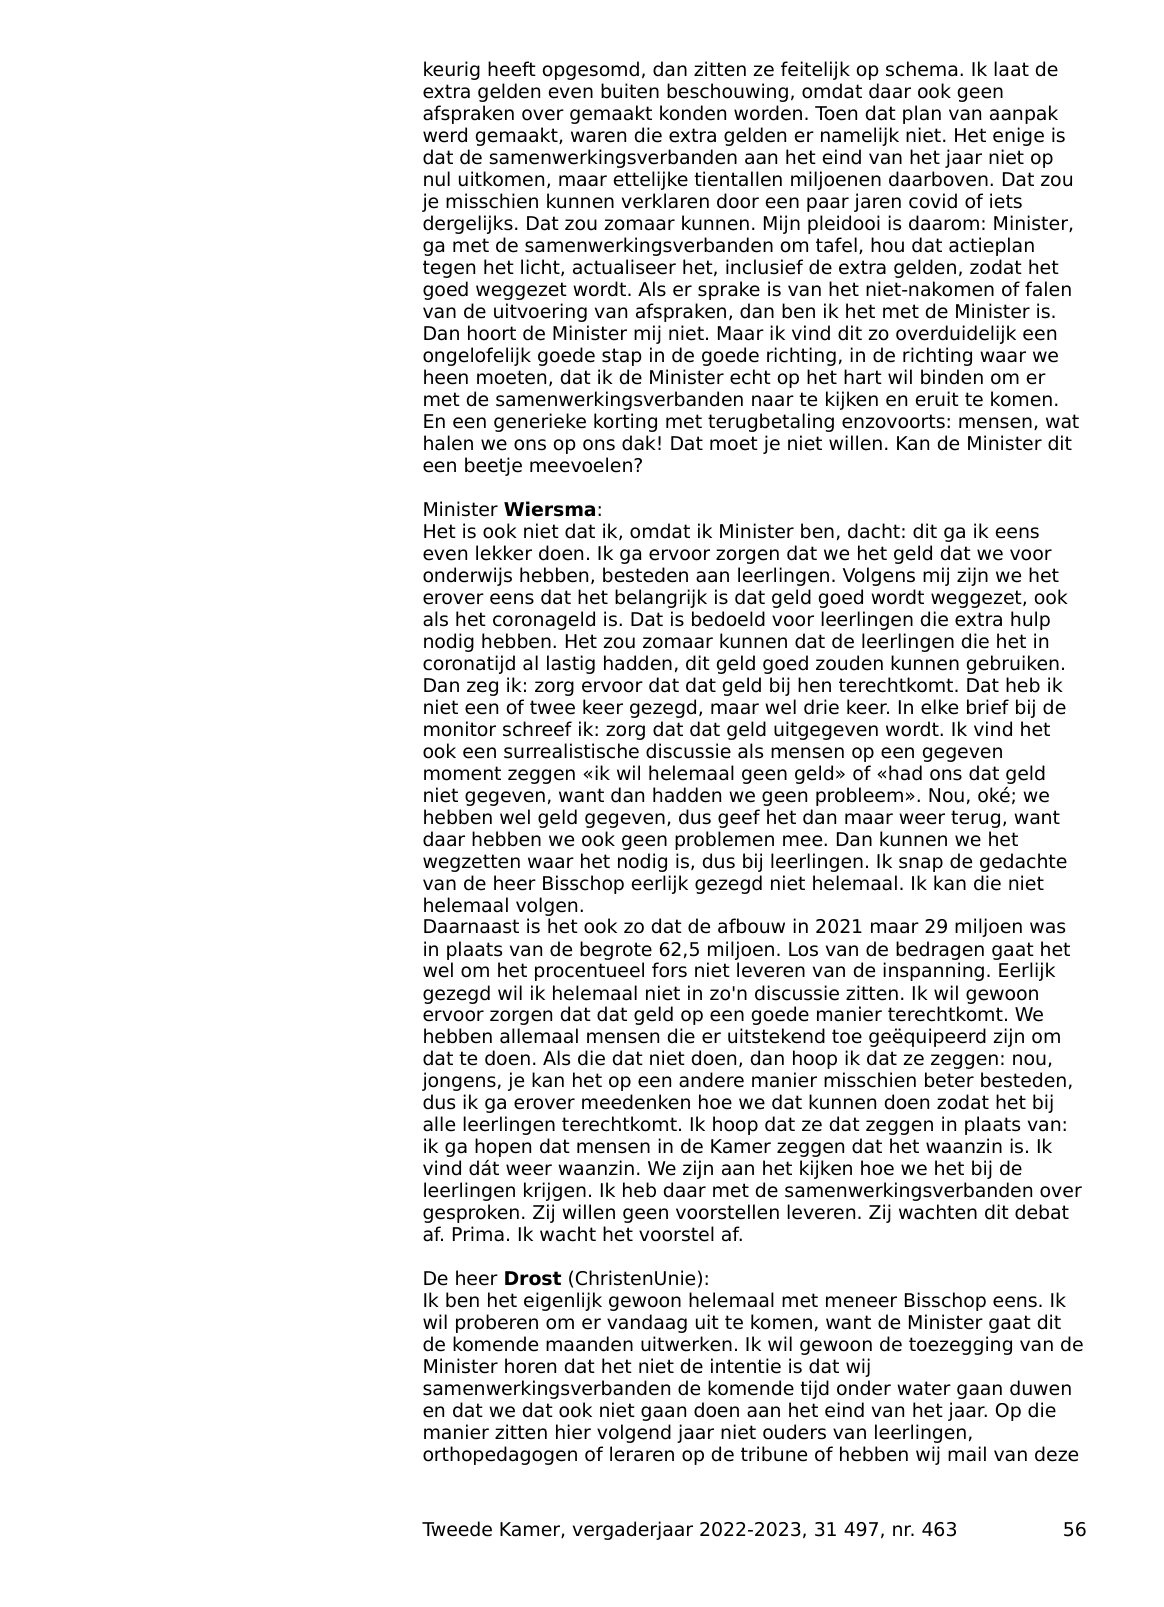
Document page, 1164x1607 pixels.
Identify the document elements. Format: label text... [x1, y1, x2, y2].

text Minister Wiersma: [422, 499, 1087, 521]
text Daarnaast is het ook zo dat de afbouw in 2021 maar 29 miljoen was in plaats van de begrote 62,5 miljoen. Los van de bedragen gaat het wel om het procentueel fors niet leveren van de inspanning. Eerlijk gezegd wil ik helemaal niet in zo'n discussie zitten. Ik wil gewoon ervoor zorgen dat dat geld op een goede manier terechtkomt. We hebben allemaal mensen die er uitstekend toe geëquipeerd zijn om dat te doen. Als die dat niet doen, dan hoop ik dat ze zeggen: nou, jongens, je kan het op een andere manier misschien beter besteden, dus ik ga erover meedenken hoe we dat kunnen doen zodat het bij alle leerlingen terechtkomt. Ik hoop dat ze dat zeggen in plaats van: ik ga hopen dat mensen in de Kamer zeggen dat het waanzin is. Ik vind dát weer waanzin. We zijn aan het kijken hoe we het bij de leerlingen krijgen. Ik heb daar met de samenwerkingsverbanden over gesproken. Zij willen geen voorstellen leveren. Zij wachten dit debat af. Prima. Ik wacht het voorstel af. [422, 916, 1087, 1246]
text Ik ben het eigenlijk gewoon helemaal met meneer Bisschop eens. Ik wil proberen om er vandaag uit te komen, want de Minister gaat dit de komende maanden uitwerken. Ik wil gewoon de toezegging van de Minister horen dat het niet de intentie is dat wij samenwerkingsverbanden de komende tijd onder water gaan duwen en dat we dat ook niet gaan doen aan het eind van het jaar. Op die manier zitten hier volgend jaar niet ouders van leerlingen, orthopedagogen of leraren op de tribune of hebben wij mail van deze [422, 1290, 1087, 1466]
text keurig heeft opgesomd, dan zitten ze feitelijk op schema. Ik laat de extra gelden even buiten beschouwing, omdat daar ook geen afspraken over gemaakt konden worden. Toen dat plan van aanpak werd gemaakt, waren die extra gelden er namelijk niet. Het enige is dat de samenwerkingsverbanden aan het eind van het jaar niet op nul uitkomen, maar ettelijke tientallen miljoenen daarboven. Dat zou je misschien kunnen verklaren door een paar jaren covid of iets dergelijks. Dat zou zomaar kunnen. Mijn pleidooi is daarom: Minister, ga met de samenwerkingsverbanden om tafel, hou dat actieplan tegen het licht, actualiseer het, inclusief de extra gelden, zodat het goed weggezet wordt. Als er sprake is van het niet-nakomen of falen van de uitvoering van afspraken, dan ben ik het met de Minister is. Dan hoort de Minister mij niet. Maar ik vind dit zo overduidelijk een ongelofelijk goede stap in de goede richting, in de richting waar we heen moeten, dat ik de Minister echt op het hart wil binden om er met de samenwerkingsverbanden naar te kijken en eruit te komen. En een generieke korting met terugbetaling enzovoorts: mensen, wat halen we ons op ons dak! Dat moet je niet willen. Kan de Minister dit een beetje meevoelen? [422, 59, 1087, 477]
text De heer Drost (ChristenUnie): [422, 1268, 1087, 1290]
text Het is ook niet dat ik, omdat ik Minister ben, dacht: dit ga ik eens even lekker doen. Ik ga ervoor zorgen dat we het geld dat we voor onderwijs hebben, besteden aan leerlingen. Volgens mij zijn we het erover eens dat het belangrijk is dat geld goed wordt weggezet, ook als het coronageld is. Dat is bedoeld voor leerlingen die extra hulp nodig hebben. Het zou zomaar kunnen dat de leerlingen die het in coronatijd al lastig hadden, dit geld goed zouden kunnen gebruiken. Dan zeg ik: zorg ervoor dat dat geld bij hen terechtkomt. Dat heb ik niet een of twee keer gezegd, maar wel drie keer. In elke brief bij de monitor schreef ik: zorg dat dat geld uitgegeven wordt. Ik vind het ook een surrealistische discussie als mensen op een gegeven moment zeggen «ik wil helemaal geen geld» of «had ons dat geld niet gegeven, want dan hadden we geen probleem». Nou, oké; we hebben wel geld gegeven, dus geef het dan maar weer terug, want daar hebben we ook geen problemen mee. Dan kunnen we het wegzetten waar het nodig is, dus bij leerlingen. Ik snap de gedachte van de heer Bisschop eerlijk gezegd niet helemaal. Ik kan die niet helemaal volgen. [422, 521, 1087, 916]
